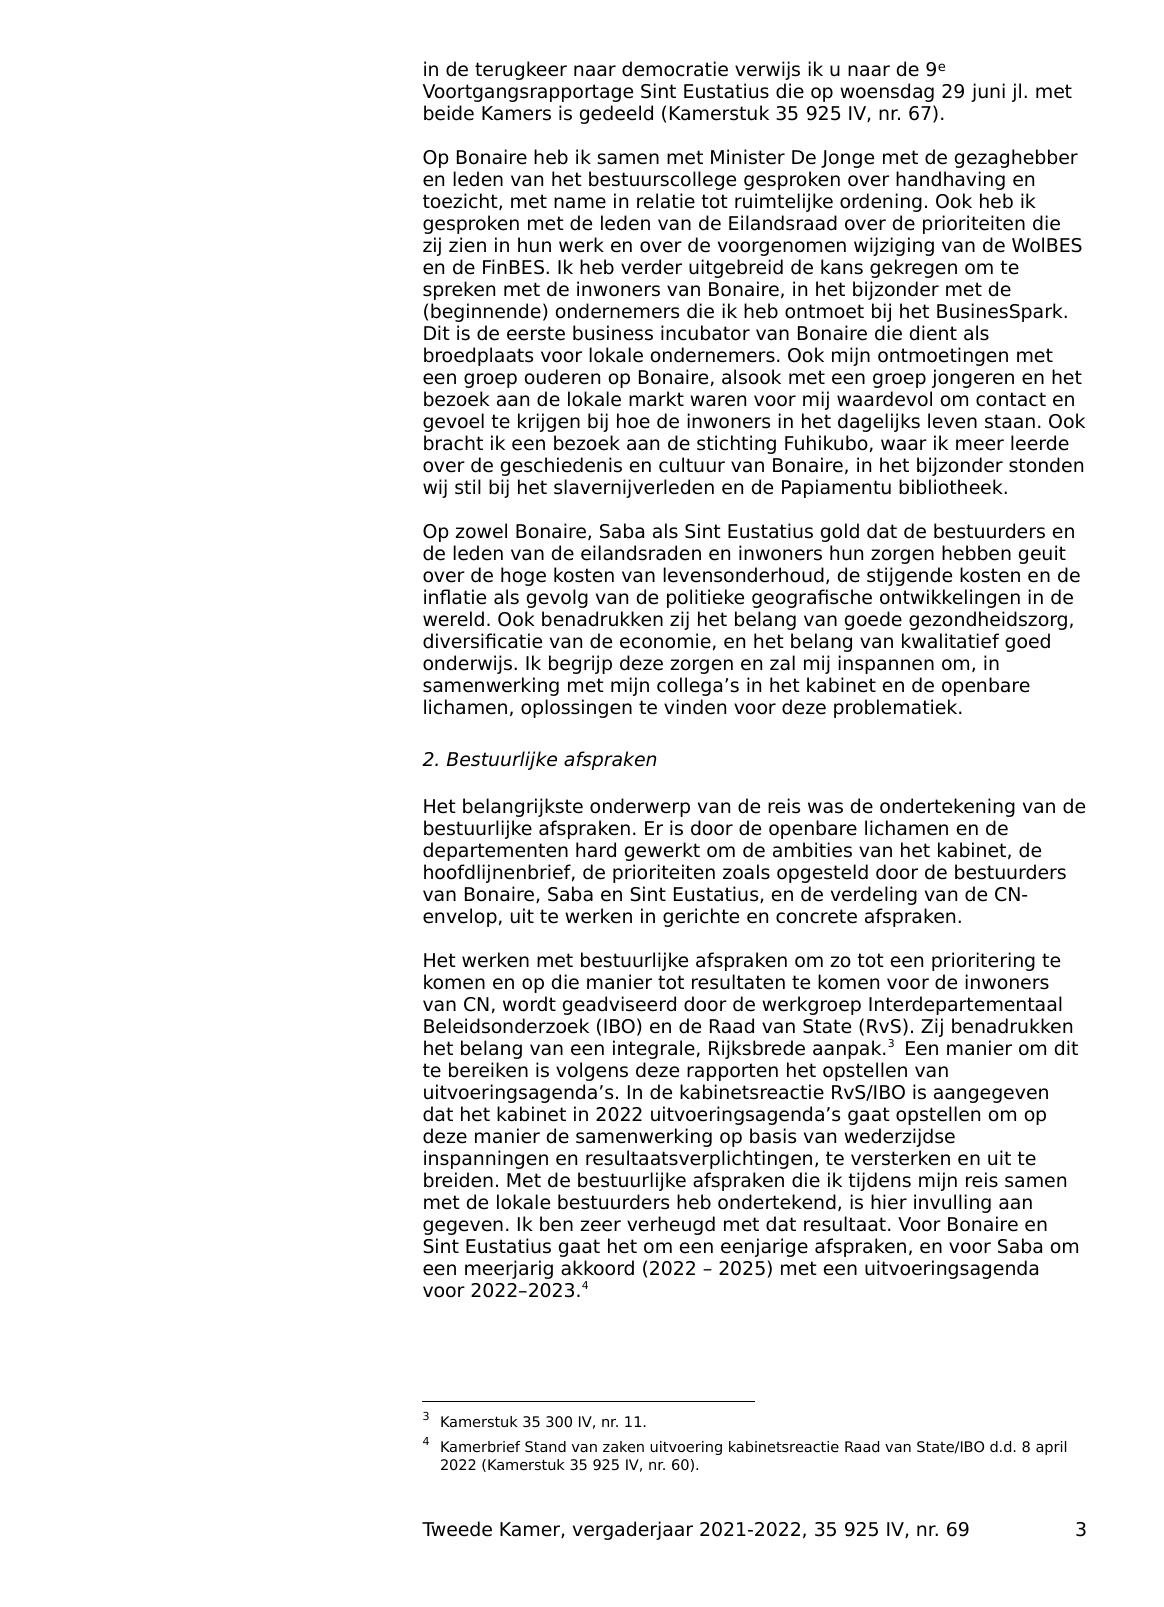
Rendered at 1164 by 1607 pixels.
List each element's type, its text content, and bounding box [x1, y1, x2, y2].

text Kamerstuk 35 300 IV, nr. 11. [422, 1410, 1087, 1432]
text Op zowel Bonaire, Saba als Sint Eustatius gold dat de bestuurders en de leden van de eilandsraden en inwoners hun zorgen hebben geuit over de hoge kosten van levensonderhoud, de stijgende kosten en de inflatie als gevolg van de politieke geografische ontwikkelingen in de wereld. Ook benadrukken zij het belang van goede gezondheidszorg, diversificatie van de economie, en het belang van kwalitatief goed onderwijs. Ik begrijp deze zorgen en zal mij inspannen om, in samenwerking met mijn collega’s in het kabinet en de openbare lichamen, oplossingen te vinden voor deze problematiek. [422, 521, 1087, 719]
text Het belangrijkste onderwerp van de reis was de ondertekening van de bestuurlijke afspraken. Er is door de openbare lichamen en de departementen hard gewerkt om de ambities van het kabinet, de hoofdlijnenbrief, de prioriteiten zoals opgesteld door de bestuurders van Bonaire, Saba en Sint Eustatius, en de verdeling van de CN-envelop, uit te werken in gerichte en concrete afspraken. [422, 796, 1087, 928]
text Op Bonaire heb ik samen met Minister De Jonge met de gezaghebber en leden van het bestuurscollege gesproken over handhaving en toezicht, met name in relatie tot ruimtelijke ordening. Ook heb ik gesproken met de leden van de Eilandsraad over de prioriteiten die zij zien in hun werk en over de voorgenomen wijziging van de WolBES en de FinBES. Ik heb verder uitgebreid de kans gekregen om te spreken met de inwoners van Bonaire, in het bijzonder met de (beginnende) ondernemers die ik heb ontmoet bij het BusinesSpark. Dit is de eerste business incubator van Bonaire die dient als broedplaats voor lokale ondernemers. Ook mijn ontmoetingen met een groep ouderen op Bonaire, alsook met een groep jongeren en het bezoek aan de lokale markt waren voor mij waardevol om contact en gevoel te krijgen bij hoe de inwoners in het dagelijks leven staan. Ook bracht ik een bezoek aan de stichting Fuhikubo, waar ik meer leerde over de geschiedenis en cultuur van Bonaire, in het bijzonder stonden wij stil bij het slavernijverleden en de Papiamentu bibliotheek. [422, 147, 1087, 499]
text Kamerbrief Stand van zaken uitvoering kabinetsreactie Raad van State/IBO d.d. 8 april 2022 (Kamerstuk 35 925 IV, nr. 60). [422, 1435, 1087, 1474]
text in de terugkeer naar democratie verwijs ik u naar de 9e Voortgangsrapportage Sint Eustatius die op woensdag 29 juni jl. met beide Kamers is gedeeld (Kamerstuk 35 925 IV, nr. 67). [422, 59, 1087, 125]
text Het werken met bestuurlijke afspraken om zo tot een prioritering te komen en op die manier tot resultaten te komen voor de inwoners van CN, wordt geadviseerd door de werkgroep Interdepartementaal Beleidsonderzoek (IBO) en de Raad van State (RvS). Zij benadrukken het belang van een integrale, Rijksbrede aanpak. Een manier om dit te bereiken is volgens deze rapporten het opstellen van uitvoeringsagenda’s. In de kabinetsreactie RvS/IBO is aangegeven dat het kabinet in 2022 uitvoeringsagenda’s gaat opstellen om op deze manier de samenwerking op basis van wederzijdse inspanningen en resultaatsverplichtingen, te versterken en uit te breiden. Met de bestuurlijke afspraken die ik tijdens mijn reis samen met de lokale bestuurders heb ondertekend, is hier invulling aan gegeven. Ik ben zeer verheugd met dat resultaat. Voor Bonaire en Sint Eustatius gaat het om een eenjarige afspraken, en voor Saba om een meerjarig akkoord (2022 – 2025) met een uitvoeringsagenda voor 2022–2023. [422, 950, 1087, 1302]
subtitle 2. Bestuurlijke afspraken [422, 749, 1087, 771]
